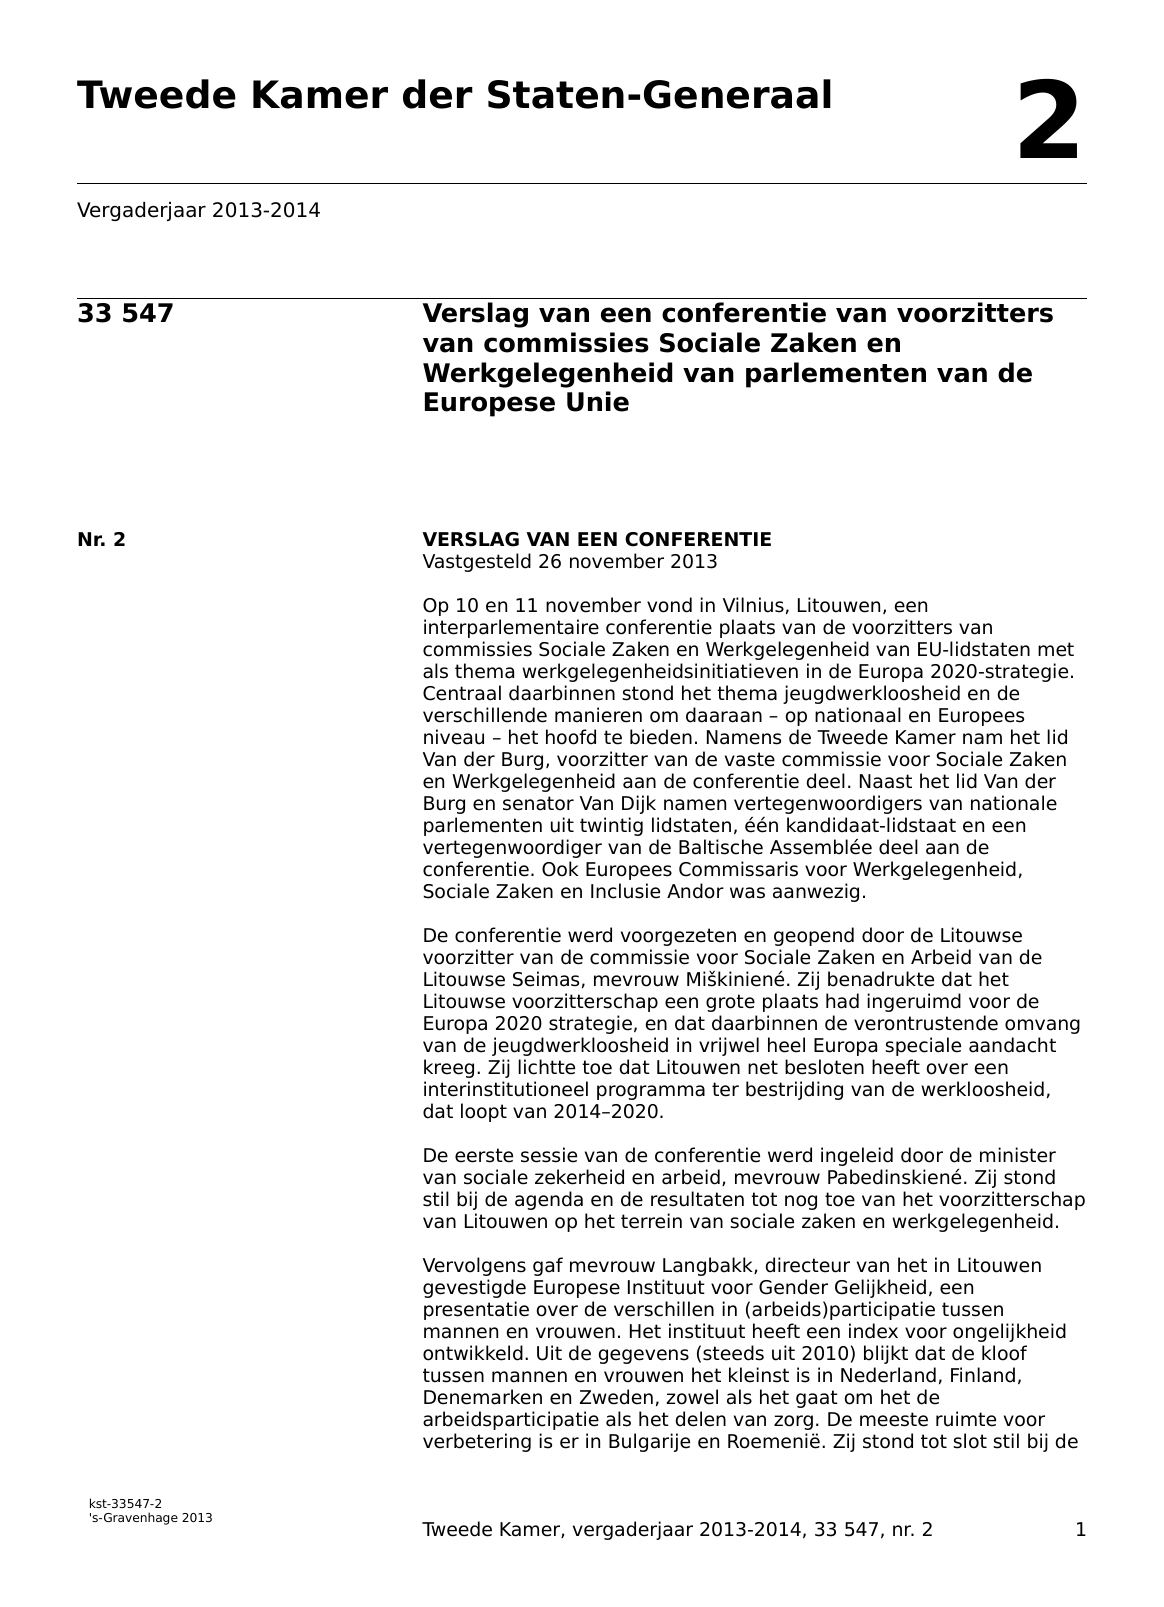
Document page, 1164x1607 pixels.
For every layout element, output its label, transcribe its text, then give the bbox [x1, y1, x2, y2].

text 's-Gravenhage 2013 [88, 1511, 323, 1525]
table_cell Vergaderjaar 2013-2014 [77, 184, 1087, 298]
text Op 10 en 11 november vond in Vilnius, Litouwen, een interparlementaire conferentie plaats van de voorzitters van commissies Sociale Zaken en Werkgelegenheid van EU-lidstaten met als thema werkgelegenheidsinitiatieven in de Europa 2020-strategie. Centraal daarbinnen stond het thema jeugdwerkloosheid en de verschillende manieren om daaraan – op nationaal en Europees niveau – het hoofd te bieden. Namens de Tweede Kamer nam het lid Van der Burg, voorzitter van de vaste commissie voor Sociale Zaken en Werkgelegenheid aan de conferentie deel. Naast het lid Van der Burg en senator Van Dijk namen vertegenwoordigers van nationale parlementen uit twintig lidstaten, één kandidaat-lidstaat en een vertegenwoordiger van de Baltische Assemblée deel aan de conferentie. Ook Europees Commissaris voor Werkgelegenheid, Sociale Zaken en Inclusie Andor was aanwezig. [422, 595, 1087, 903]
text Vervolgens gaf mevrouw Langbakk, directeur van het in Litouwen gevestigde Europese Instituut voor Gender Gelijkheid, een presentatie over de verschillen in (arbeids)participatie tussen mannen en vrouwen. Het instituut heeft een index voor ongelijkheid ontwikkeld. Uit de gegevens (steeds uit 2010) blijkt dat de kloof tussen mannen en vrouwen het kleinst is in Nederland, Finland, Denemarken en Zweden, zowel als het gaat om het de arbeidsparticipatie als het delen van zorg. De meeste ruimte voor verbetering is er in Bulgarije en Roemenië. Zij stond tot slot stil bij de [422, 1255, 1087, 1453]
text De eerste sessie van de conferentie werd ingeleid door de minister van sociale zekerheid en arbeid, mevrouw Pabedinskiené. Zij stond stil bij de agenda en de resultaten tot nog toe van het voorzitterschap van Litouwen op het terrein van sociale zaken en werkgelegenheid. [422, 1145, 1087, 1233]
text kst-33547-2 [88, 1497, 323, 1511]
table_header Tweede Kamer der Staten-Generaal [77, 59, 886, 183]
text De conferentie werd voorgezeten en geopend door de Litouwse voorzitter van de commissie voor Sociale Zaken en Arbeid van de Litouwse Seimas, mevrouw Miškiniené. Zij benadrukte dat het Litouwse voorzitterschap een grote plaats had ingeruimd voor de Europa 2020 strategie, en dat daarbinnen de verontrustende omvang van de jeugdwerkloosheid in vrijwel heel Europa speciale aandacht kreeg. Zij lichtte toe dat Litouwen net besloten heeft over een interinstitutioneel programma ter bestrijding van de werkloosheid, dat loopt van 2014–2020. [422, 925, 1087, 1123]
subtitle 33 547 Verslag van een conferentie van voorzitters van commissies Sociale Zaken en Werkgelegenheid van parlementen van de Europese Unie [77, 299, 1087, 418]
subtitle Nr. 2 VERSLAG VAN EEN CONFERENTIE [77, 529, 1087, 551]
text Vastgesteld 26 november 2013 [422, 551, 1087, 573]
table_header 2 [886, 59, 1087, 183]
